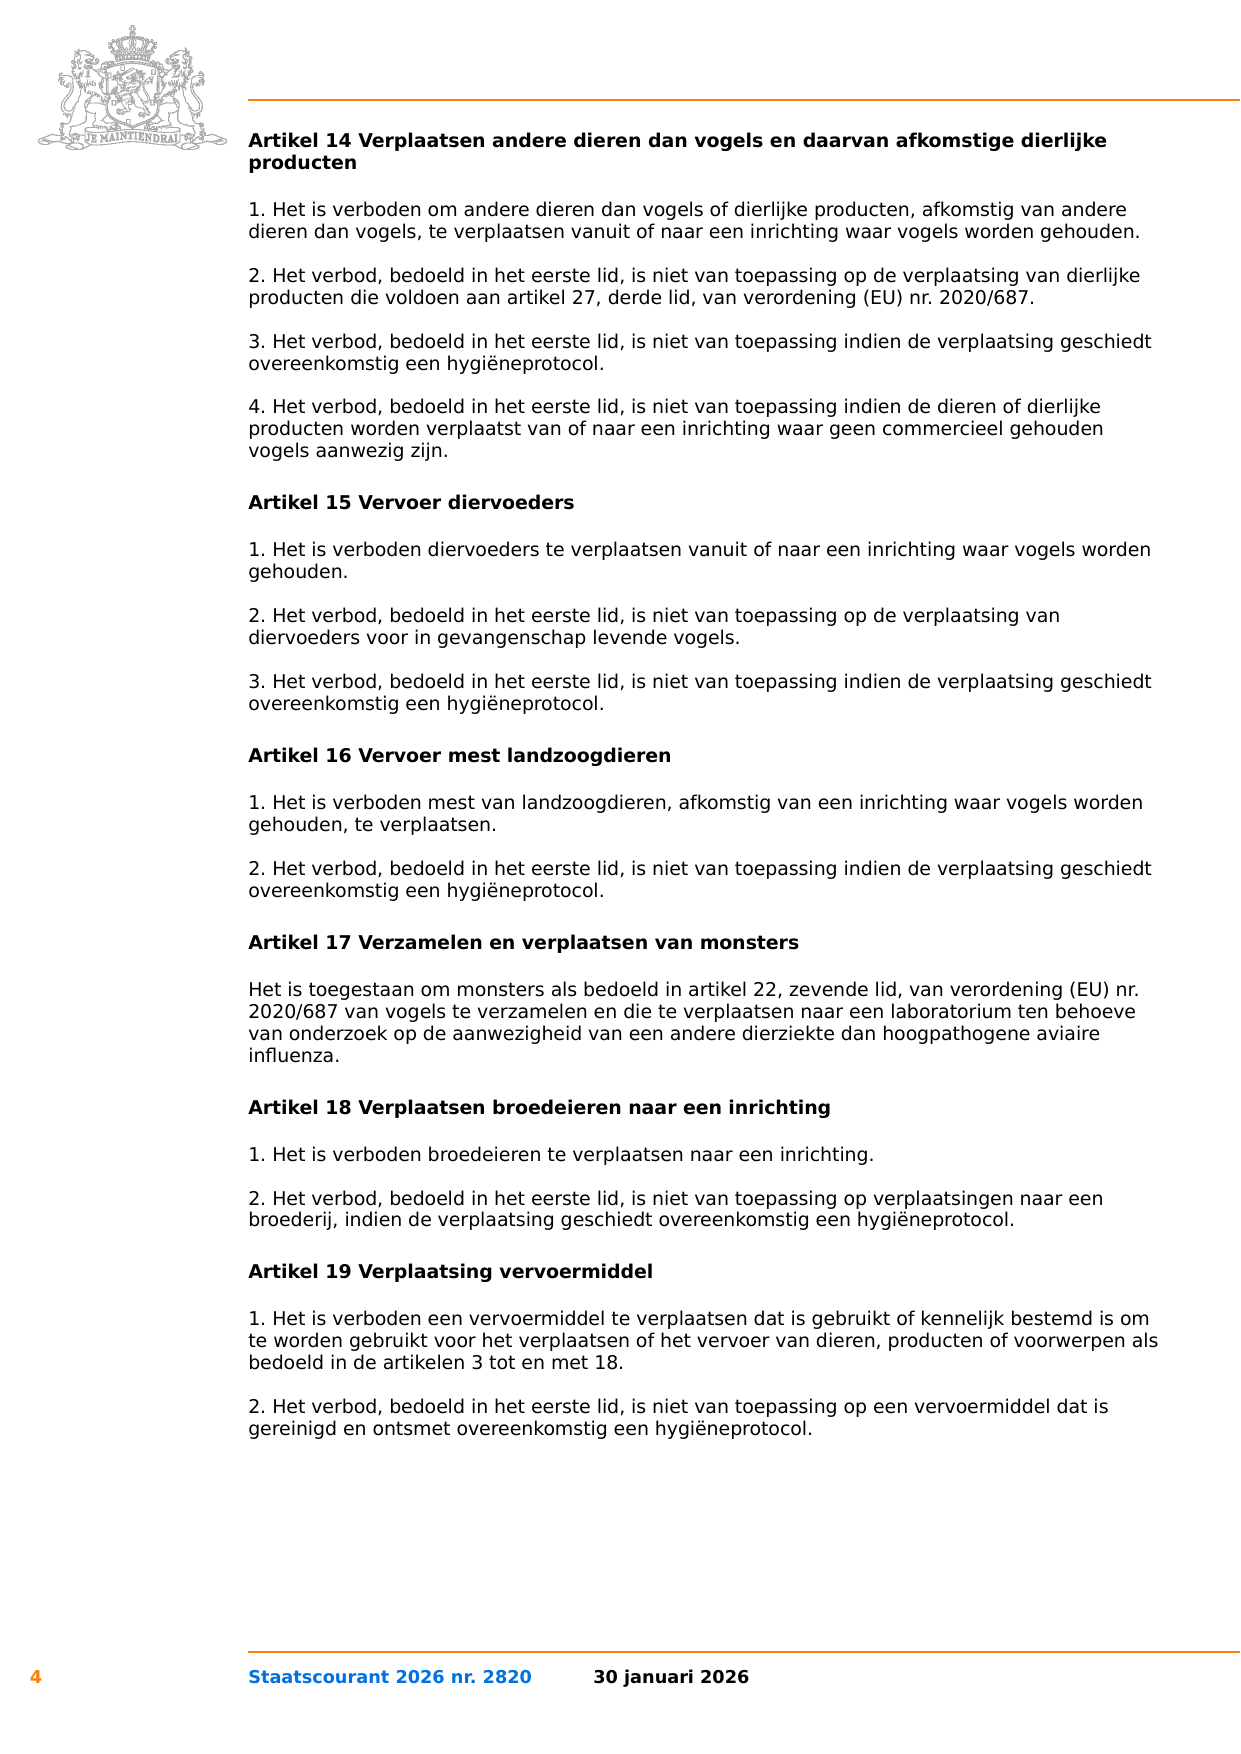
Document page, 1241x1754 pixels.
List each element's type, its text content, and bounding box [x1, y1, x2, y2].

text 4. Het verbod, bedoeld in het eerste lid, is niet van toepassing indien de dieren of dierlijke producten worden verplaatst van of naar een inrichting waar geen commercieel gehouden vogels aanwezig zijn. [248, 396, 1163, 462]
text 2. Het verbod, bedoeld in het eerste lid, is niet van toepassing op verplaatsingen naar een broederij, indien de verplaatsing geschiedt overeenkomstig een hygiëneprotocol. [248, 1187, 1163, 1231]
text 1. Het is verboden mest van landzoogdieren, afkomstig van een inrichting waar vogels worden gehouden, te verplaatsen. [248, 792, 1163, 836]
text 1. Het is verboden diervoeders te verplaatsen vanuit of naar een inrichting waar vogels worden gehouden. [248, 539, 1163, 583]
text 1. Het is verboden een vervoermiddel te verplaatsen dat is gebruikt of kennelijk bestemd is om te worden gebruikt voor het verplaatsen of het vervoer van dieren, producten of voorwerpen als bedoeld in de artikelen 3 tot en met 18. [248, 1308, 1163, 1374]
text 2. Het verbod, bedoeld in het eerste lid, is niet van toepassing op een vervoermiddel dat is gereinigd en ontsmet overeenkomstig een hygiëneprotocol. [248, 1396, 1163, 1440]
subtitle Artikel 17 Verzamelen en verplaatsen van monsters [248, 932, 1163, 954]
subtitle Artikel 14 Verplaatsen andere dieren dan vogels en daarvan afkomstige dierlijke producten [248, 130, 1163, 174]
text 2. Het verbod, bedoeld in het eerste lid, is niet van toepassing op de verplaatsing van diervoeders voor in gevangenschap levende vogels. [248, 605, 1163, 649]
picture [38, 25, 227, 150]
text 2. Het verbod, bedoeld in het eerste lid, is niet van toepassing op de verplaatsing van dierlijke producten die voldoen aan artikel 27, derde lid, van verordening (EU) nr. 2020/687. [248, 265, 1163, 309]
text Het is toegestaan om monsters als bedoeld in artikel 22, zevende lid, van verordening (EU) nr. 2020/687 van vogels te verzamelen en die te verplaatsen naar een laboratorium ten behoeve van onderzoek op de aanwezigheid van een andere dierziekte dan hoogpathogene aviaire influenza. [248, 979, 1163, 1067]
text 1. Het is verboden broedeieren te verplaatsen naar een inrichting. [248, 1143, 1163, 1166]
subtitle Artikel 18 Verplaatsen broedeieren naar een inrichting [248, 1097, 1163, 1118]
text 3. Het verbod, bedoeld in het eerste lid, is niet van toepassing indien de verplaatsing geschiedt overeenkomstig een hygiëneprotocol. [248, 331, 1163, 374]
subtitle Artikel 15 Vervoer diervoeders [248, 492, 1163, 514]
text 3. Het verbod, bedoeld in het eerste lid, is niet van toepassing indien de verplaatsing geschiedt overeenkomstig een hygiëneprotocol. [248, 671, 1163, 715]
subtitle Artikel 16 Vervoer mest landzoogdieren [248, 745, 1163, 767]
text 2. Het verbod, bedoeld in het eerste lid, is niet van toepassing indien de verplaatsing geschiedt overeenkomstig een hygiëneprotocol. [248, 858, 1163, 902]
text 1. Het is verboden om andere dieren dan vogels of dierlijke producten, afkomstig van andere dieren dan vogels, te verplaatsen vanuit of naar een inrichting waar vogels worden gehouden. [248, 199, 1163, 243]
subtitle Artikel 19 Verplaatsing vervoermiddel [248, 1261, 1163, 1283]
